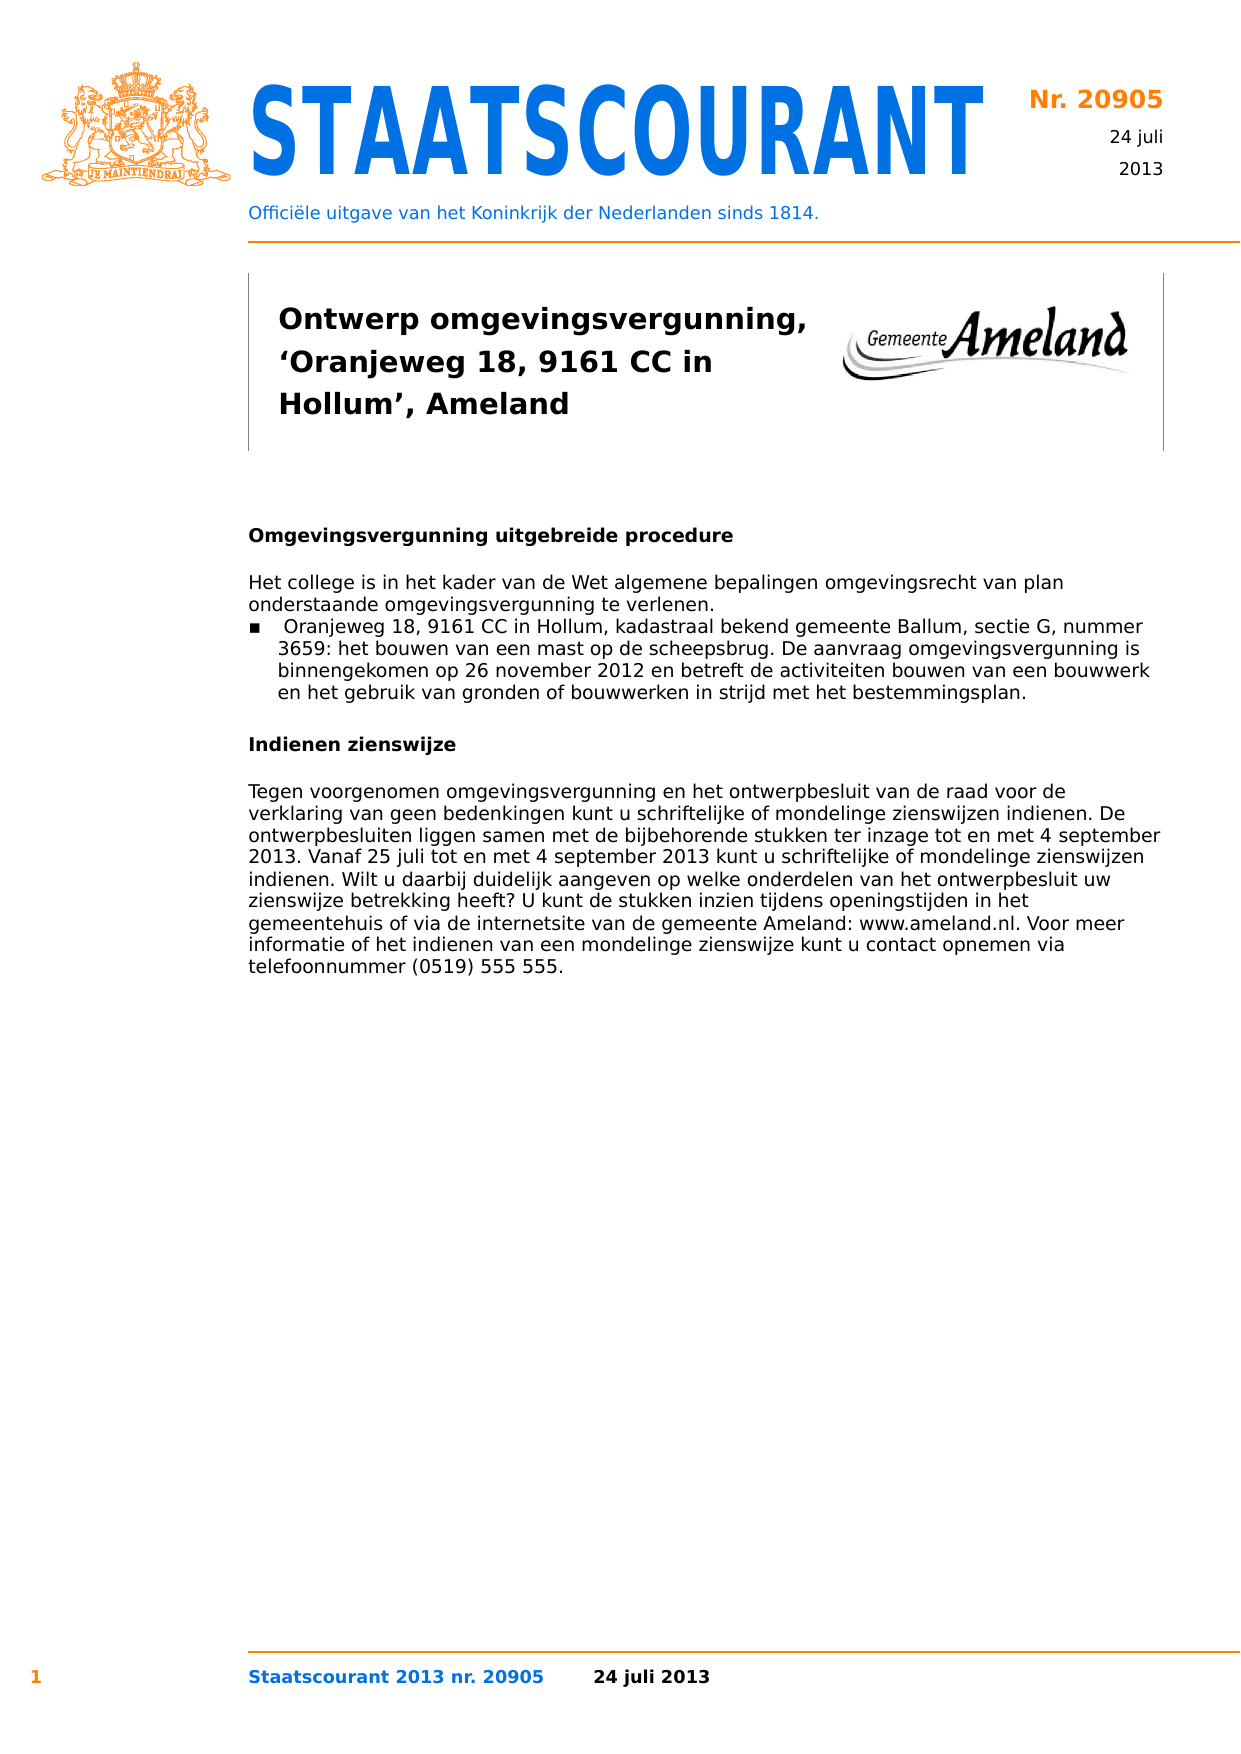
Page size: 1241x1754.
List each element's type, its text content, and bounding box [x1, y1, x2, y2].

table_cell 24 juli [998, 121, 1240, 153]
subtitle Indienen zienswijze [248, 733, 1163, 756]
table_header Nr. 20905 [998, 62, 1240, 121]
table_header STAATSCOURANT [248, 62, 998, 203]
text Het college is in het kader van de Wet algemene bepalingen omgevingsrecht van plan onderstaande omgevingsvergunning te verlenen. [248, 572, 1163, 616]
table_cell 2013 [998, 153, 1240, 203]
text Tegen voorgenomen omgevingsvergunning en het ontwerpbesluit van de raad voor de verklaring van geen bedenkingen kunt u schriftelijke of mondelinge zienswijzen indienen. De ontwerpbesluiten liggen samen met de bijbehorende stukken ter inzage tot en met 4 september 2013. Vanaf 25 juli tot en met 4 september 2013 kunt u schriftelijke of mondelinge zienswijzen indienen. Wilt u daarbij duidelijk aangeven op welke onderdelen van het ontwerpbesluit uw zienswijze betrekking heeft? U kunt de stukken inzien tijdens openingstijden in het gemeentehuis of via de internetsite van de gemeente Ameland: www.ameland.nl. Voor meer informatie of het indienen van een mondelinge zienswijze kunt u contact opnemen via telefoonnummer (0519) 555 555. [248, 781, 1163, 978]
picture [838, 302, 1134, 386]
picture [41, 62, 231, 186]
table_header [25, 62, 248, 241]
subtitle Ontwerp omgevingsvergunning, ‘Oranjeweg 18, 9161 CC in Hollum’, Ameland [249, 273, 1163, 451]
table_cell Officiële uitgave van het Koninkrijk der Nederlanden sinds 1814. [248, 203, 1240, 241]
subtitle Omgevingsvergunning uitgebreide procedure [248, 525, 1163, 547]
text ▪ Oranjeweg 18, 9161 CC in Hollum, kadastraal bekend gemeente Ballum, sectie G, nummer 3659: het bouwen van een mast op de scheepsbrug. De aanvraag omgevingsvergunning is binnengekomen op 26 november 2012 en betreft de activiteiten bouwen van een bouwwerk en het gebruik van gronden of bouwwerken in strijd met het bestemmingsplan. [248, 616, 1163, 703]
